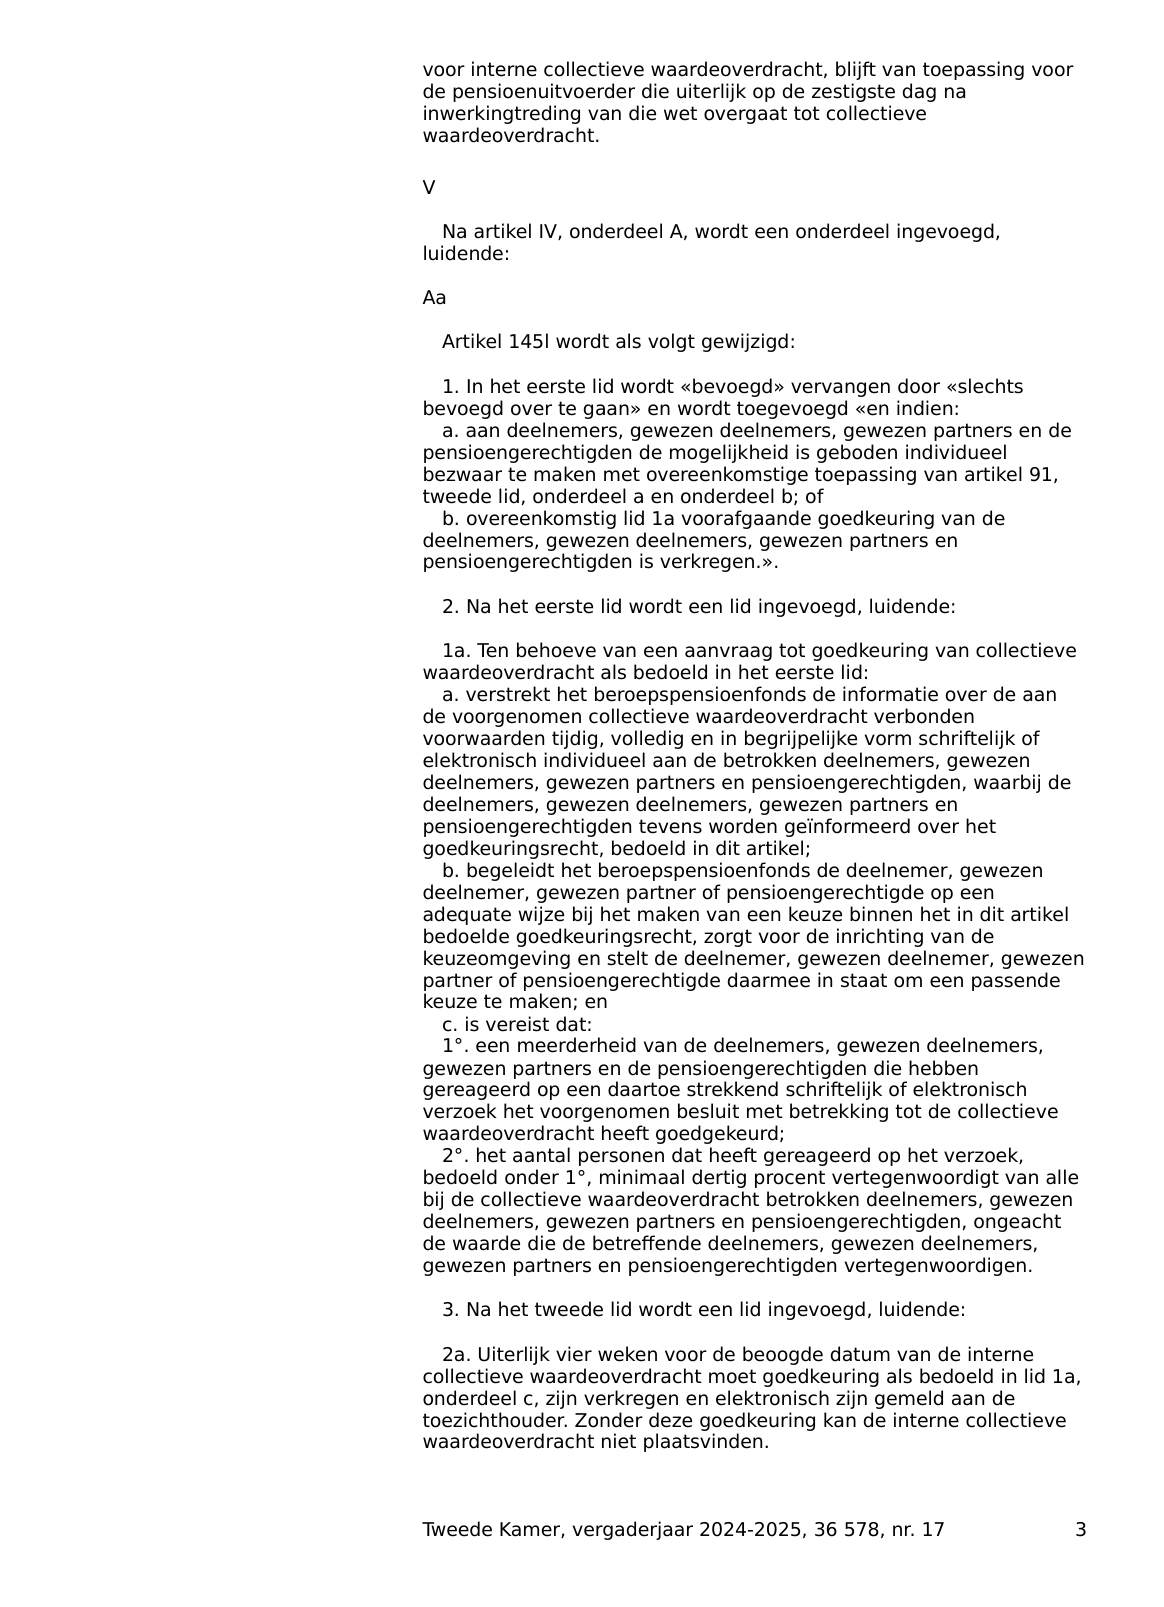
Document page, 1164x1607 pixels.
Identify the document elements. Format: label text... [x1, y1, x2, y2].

text 1°. een meerderheid van de deelnemers, gewezen deelnemers, gewezen partners en de pensioengerechtigden die hebben gereageerd op een daartoe strekkend schriftelijk of elektronisch verzoek het voorgenomen besluit met betrekking tot de collectieve waardeoverdracht heeft goedgekeurd; [422, 1035, 1087, 1145]
text 1. In het eerste lid wordt «bevoegd» vervangen door «slechts bevoegd over te gaan» en wordt toegevoegd «en indien: [422, 376, 1087, 419]
text 2a. Uiterlijk vier weken voor de beoogde datum van de interne collectieve waardeoverdracht moet goedkeuring als bedoeld in lid 1a, onderdeel c, zijn verkregen en elektronisch zijn gemeld aan de toezichthouder. Zonder deze goedkeuring kan de interne collectieve waardeoverdracht niet plaatsvinden. [422, 1343, 1087, 1453]
text c. is vereist dat: [422, 1013, 1087, 1035]
text 3. Na het tweede lid wordt een lid ingevoegd, luidende: [422, 1299, 1087, 1321]
text a. aan deelnemers, gewezen deelnemers, gewezen partners en de pensioengerechtigden de mogelijkheid is geboden individueel bezwaar te maken met overeenkomstige toepassing van artikel 91, tweede lid, onderdeel a en onderdeel b; of [422, 419, 1087, 507]
text b. overeenkomstig lid 1a voorafgaande goedkeuring van de deelnemers, gewezen deelnemers, gewezen partners en pensioengerechtigden is verkregen.». [422, 507, 1087, 573]
text 1a. Ten behoeve van een aanvraag tot goedkeuring van collectieve waardeoverdracht als bedoeld in het eerste lid: [422, 640, 1087, 684]
text a. verstrekt het beroepspensioenfonds de informatie over de aan de voorgenomen collectieve waardeoverdracht verbonden voorwaarden tijdig, volledig en in begrijpelijke vorm schriftelijk of elektronisch individueel aan de betrokken deelnemers, gewezen deelnemers, gewezen partners en pensioengerechtigden, waarbij de deelnemers, gewezen deelnemers, gewezen partners en pensioengerechtigden tevens worden geïnformeerd over het goedkeuringsrecht, bedoeld in dit artikel; [422, 684, 1087, 859]
text 2°. het aantal personen dat heeft gereageerd op het verzoek, bedoeld onder 1°, minimaal dertig procent vertegenwoordigt van alle bij de collectieve waardeoverdracht betrokken deelnemers, gewezen deelnemers, gewezen partners en pensioengerechtigden, ongeacht de waarde die de betreffende deelnemers, gewezen deelnemers, gewezen partners en pensioengerechtigden vertegenwoordigen. [422, 1145, 1087, 1277]
text voor interne collectieve waardeoverdracht, blijft van toepassing voor de pensioenuitvoerder die uiterlijk op de zestigste dag na inwerkingtreding van die wet overgaat tot collectieve waardeoverdracht. [422, 59, 1087, 147]
text Artikel 145l wordt als volgt gewijzigd: [422, 331, 1087, 353]
text 2. Na het eerste lid wordt een lid ingevoegd, luidende: [422, 596, 1087, 618]
text Aa [422, 287, 1087, 309]
subtitle V [422, 177, 1087, 199]
text b. begeleidt het beroepspensioenfonds de deelnemer, gewezen deelnemer, gewezen partner of pensioengerechtigde op een adequate wijze bij het maken van een keuze binnen het in dit artikel bedoelde goedkeuringsrecht, zorgt voor de inrichting van de keuzeomgeving en stelt de deelnemer, gewezen deelnemer, gewezen partner of pensioengerechtigde daarmee in staat om een passende keuze te maken; en [422, 859, 1087, 1013]
text Na artikel IV, onderdeel A, wordt een onderdeel ingevoegd, luidende: [422, 221, 1087, 265]
